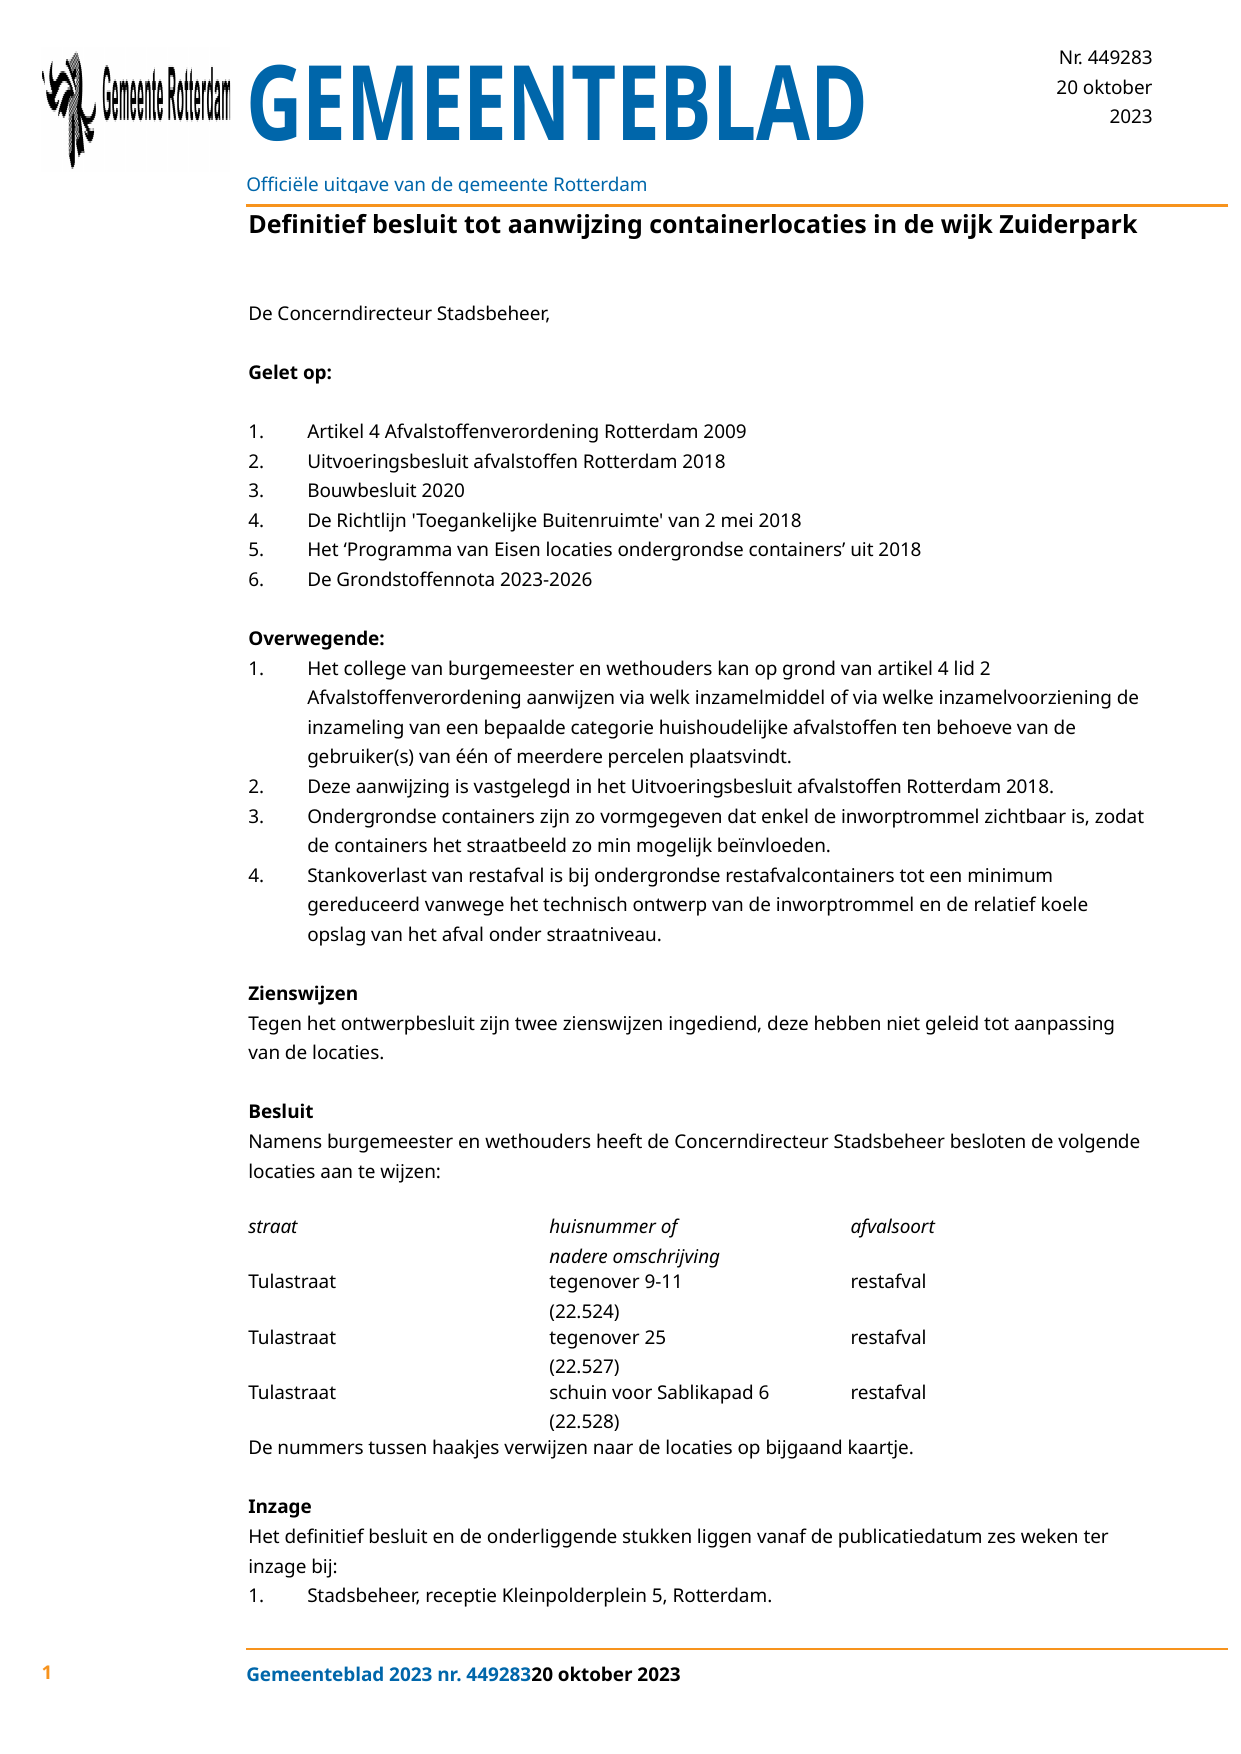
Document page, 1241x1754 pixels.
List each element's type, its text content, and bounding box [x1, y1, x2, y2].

list Het college van burgemeester en wethouders kan op grond van artikel 4 lid 2 Afvalstoffenverordening aanwijzen via welk inzamelmiddel of via welke inzamelvoorziening de inzameling van een bepaalde categorie huishoudelijke afvalstoffen ten behoeve van de gebruiker(s) van één of meerdere percelen plaatsvindt. [248, 655, 1152, 769]
list Stadsbeheer, receptie Kleinpolderplein 5, Rotterdam. [248, 1582, 1152, 1608]
list Bouwbesluit 2020 [248, 477, 1152, 503]
list De Richtlijn 'Toegankelijke Buitenruimte' van 2 mei 2018 [248, 507, 1152, 533]
table_cell restafval [850, 1324, 1152, 1379]
table_cell Tulastraat [248, 1379, 549, 1434]
table_cell restafval [850, 1269, 1152, 1324]
table_header huisnummer of nadere omschrijving [549, 1213, 850, 1268]
text De Concerndirecteur Stadsbeheer, [248, 300, 1152, 326]
list Deze aanwijzing is vastgelegd in het Uitvoeringsbesluit afvalstoffen Rotterdam 2018. [248, 773, 1152, 799]
text Gelet op: [248, 359, 1152, 385]
text Zienswijzen [248, 980, 1152, 1006]
list De Grondstoffennota 2023-2026 [248, 566, 1152, 592]
text De nummers tussen haakjes verwijzen naar de locaties op bijgaand kaartje. [248, 1434, 1152, 1460]
text Inzage [248, 1494, 1152, 1519]
table_cell restafval [850, 1379, 1152, 1434]
list Ondergrondse containers zijn zo vormgegeven dat enkel de inworptrommel zichtbaar is, zodat de containers het straatbeeld zo min mogelijk beïnvloeden. [248, 803, 1152, 858]
list Stankoverlast van restafval is bij ondergrondse restafvalcontainers tot een minimum gereduceerd vanwege het technisch ontwerp van de inworptrommel en de relatief koele opslag van het afval onder straatniveau. [248, 862, 1152, 947]
table_header afvalsoort [850, 1213, 1152, 1268]
text Het definitief besluit en de onderliggende stukken liggen vanaf de publicatiedatum zes weken ter inzage bij: [248, 1523, 1152, 1579]
text Tegen het ontwerpbesluit zijn twee zienswijzen ingediend, deze hebben niet geleid tot aanpassing van de locaties. [248, 1010, 1152, 1065]
table_cell Tulastraat [248, 1324, 549, 1379]
list Het ‘Programma van Eisen locaties ondergrondse containers’ uit 2018 [248, 537, 1152, 562]
text Overwegende: [248, 625, 1152, 651]
text Namens burgemeester en wethouders heeft de Concerndirecteur Stadsbeheer besloten de volgende locaties aan te wijzen: [248, 1128, 1152, 1183]
picture [41, 47, 231, 172]
text Besluit [248, 1099, 1152, 1124]
list Artikel 4 Afvalstoffenverordening Rotterdam 2009 [248, 418, 1152, 444]
list Uitvoeringsbesluit afvalstoffen Rotterdam 2018 [248, 448, 1152, 473]
table_cell tegenover 9-11 (22.524) [549, 1269, 850, 1324]
table_cell schuin voor Sablikapad 6 (22.528) [549, 1379, 850, 1434]
table_cell tegenover 25 (22.527) [549, 1324, 850, 1379]
table_cell Tulastraat [248, 1269, 549, 1324]
text Definitief besluit tot aanwijzing containerlocaties in de wijk Zuiderpark [248, 207, 1152, 241]
table_header straat [248, 1213, 549, 1268]
